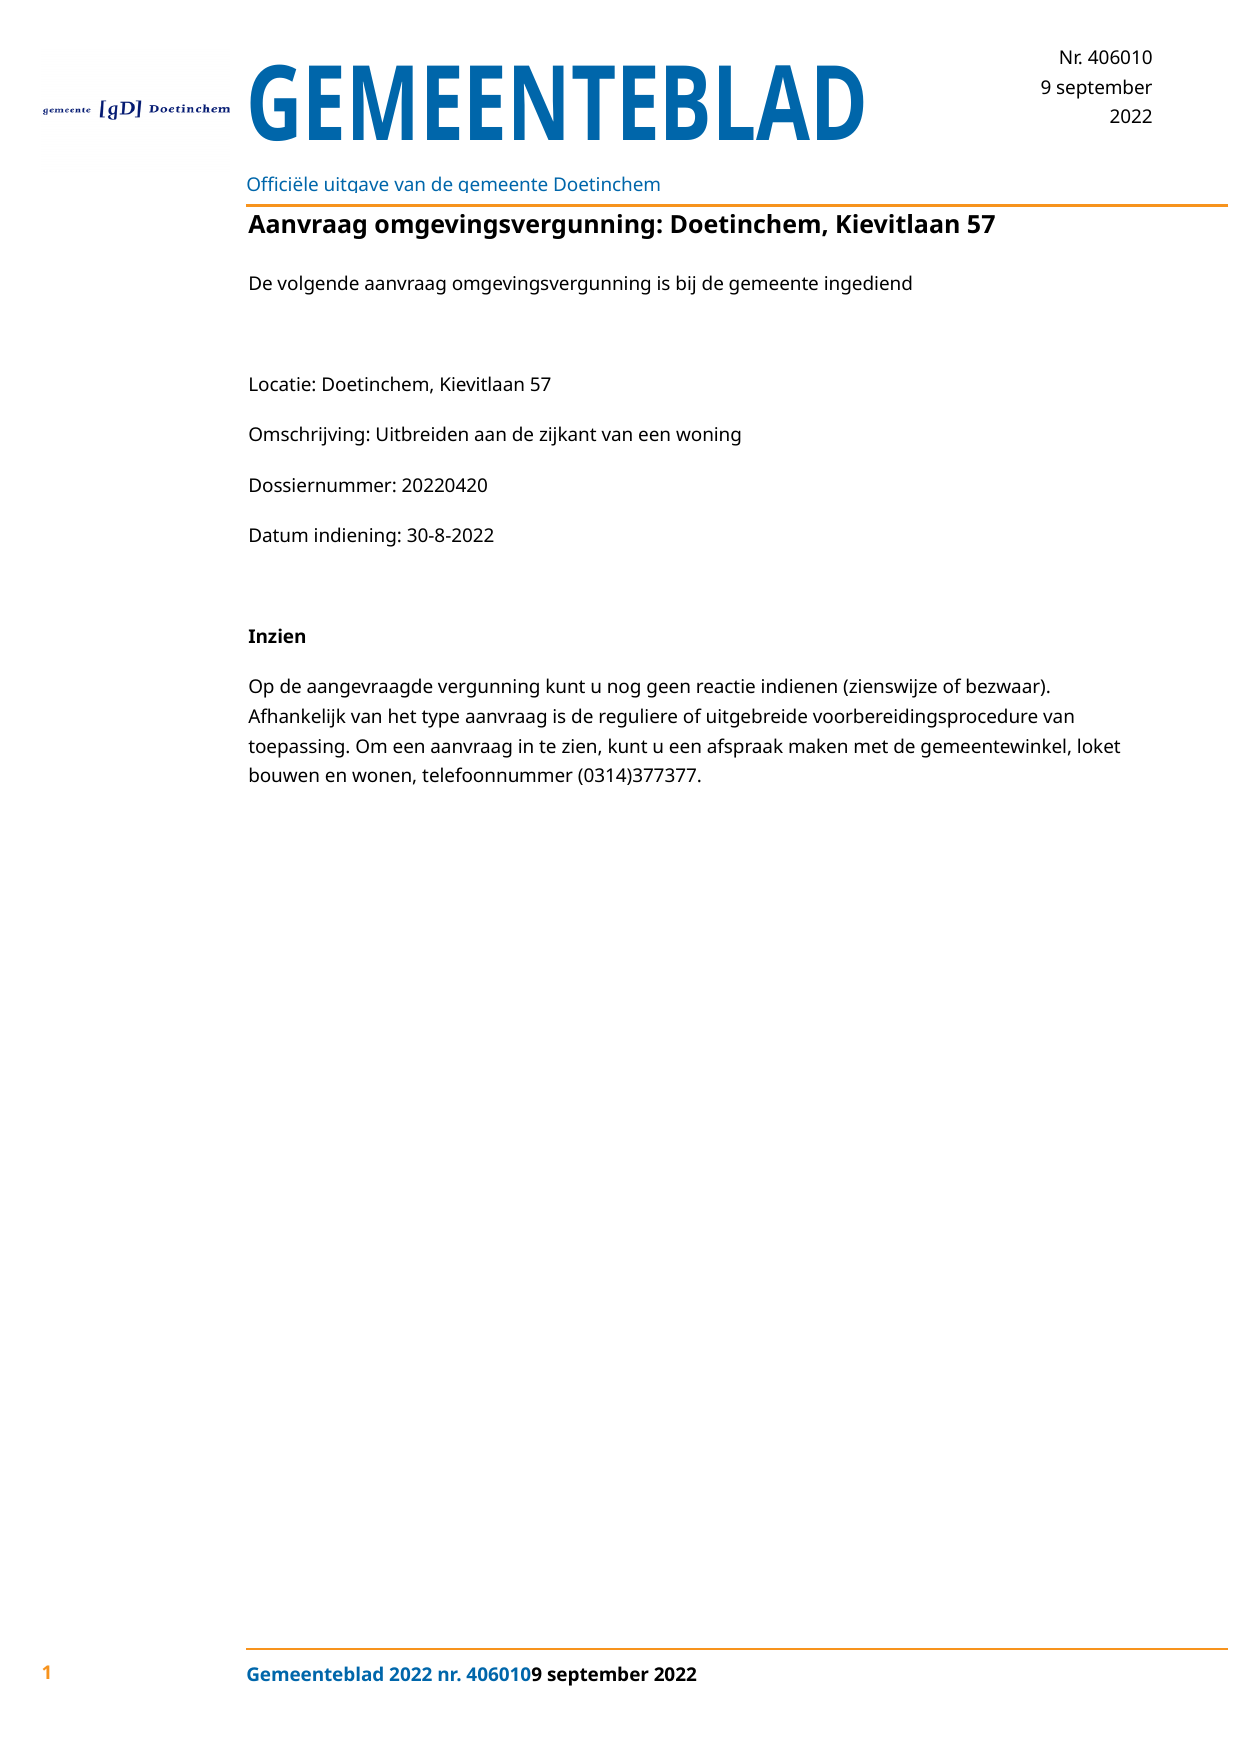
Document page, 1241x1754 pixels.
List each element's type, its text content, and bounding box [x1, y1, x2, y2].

text Omschrijving: Uitbreiden aan de zijkant van een woning [248, 422, 1152, 447]
text Dossiernummer: 20220420 [248, 472, 1152, 498]
text Aanvraag omgevingsvergunning: Doetinchem, Kievitlaan 57 [248, 207, 1152, 241]
text Locatie: Doetinchem, Kievitlaan 57 [248, 371, 1152, 397]
picture [41, 47, 231, 172]
text De volgende aanvraag omgevingsvergunning is bij de gemeente ingediend [248, 270, 1152, 296]
text Inzien [248, 623, 1152, 649]
text Op de aangevraagde vergunning kunt u nog geen reactie indienen (zienswijze of bezwaar). Afhankelijk van het type aanvraag is de reguliere of uitgebreide voorbereidingsprocedure van toepassing. Om een aanvraag in te zien, kunt u een afspraak maken met de gemeentewinkel, loket bouwen en wonen, telefoonnummer (0314)377377. [248, 674, 1152, 788]
text Datum indiening: 30-8-2022 [248, 522, 1152, 548]
